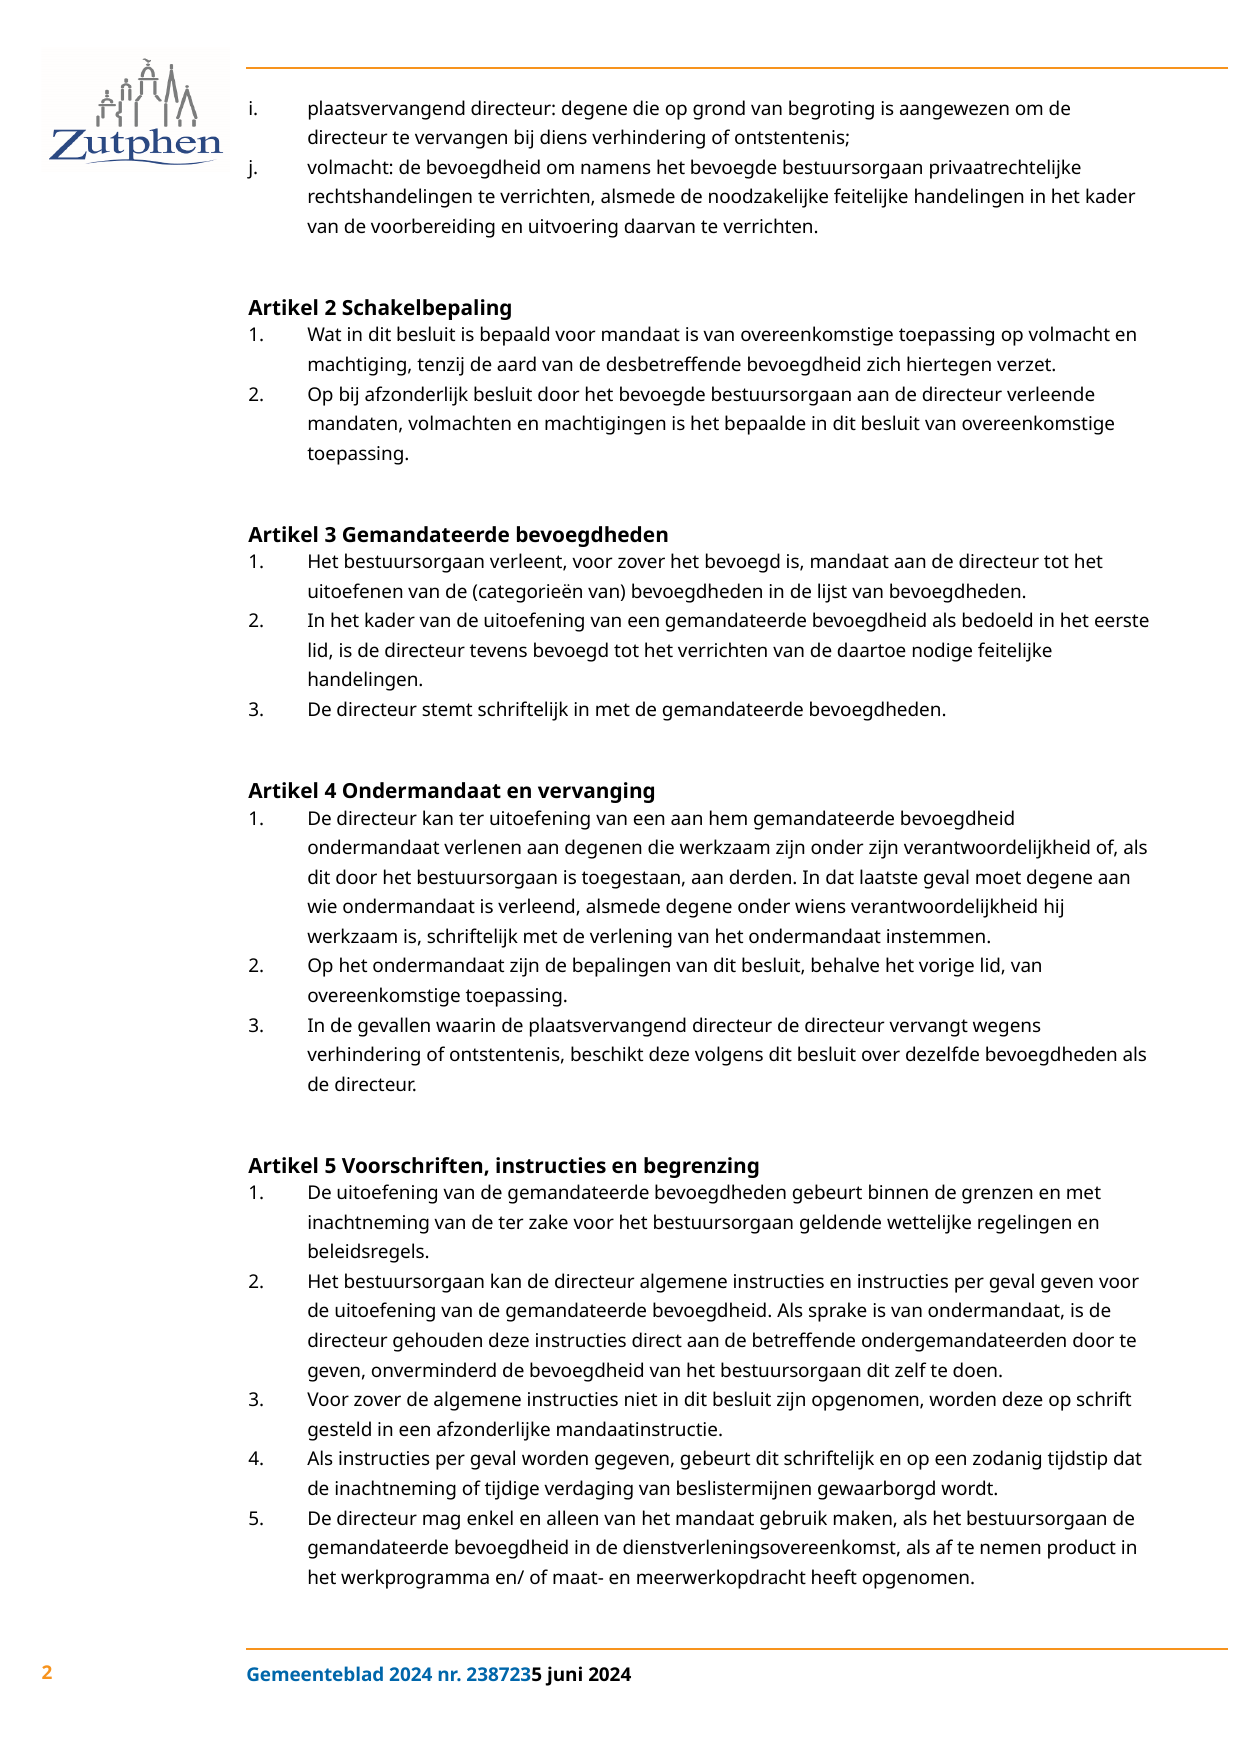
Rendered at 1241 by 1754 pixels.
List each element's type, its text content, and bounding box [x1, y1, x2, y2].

picture [41, 47, 231, 172]
list Op het ondermandaat zijn de bepalingen van dit besluit, behalve het vorige lid, van overeenkomstige toepassing. [248, 953, 1152, 1008]
text Artikel 5 Voorschriften, instructies en begrenzing [248, 1151, 1152, 1179]
list Het bestuursorgaan verleent, voor zover het bevoegd is, mandaat aan de directeur tot het uitoefenen van de (categorieën van) bevoegdheden in de lijst van bevoegdheden. [248, 548, 1152, 604]
list Als instructies per geval worden gegeven, gebeurt dit schriftelijk en op een zodanig tijdstip dat de inachtneming of tijdige verdaging van beslistermijnen gewaarborgd wordt. [248, 1446, 1152, 1501]
list Het bestuursorgaan kan de directeur algemene instructies en instructies per geval geven voor de uitoefening van de gemandateerde bevoegdheid. Als sprake is van ondermandaat, is de directeur gehouden deze instructies direct aan de betreffende ondergemandateerden door te geven, onverminderd de bevoegdheid van het bestuursorgaan dit zelf te doen. [248, 1268, 1152, 1383]
list In de gevallen waarin de plaatsvervangend directeur de directeur vervangt wegens verhindering of ontstentenis, beschikt deze volgens dit besluit over dezelfde bevoegdheden als de directeur. [248, 1012, 1152, 1097]
list In het kader van de uitoefening van een gemandateerde bevoegdheid als bedoeld in het eerste lid, is de directeur tevens bevoegd tot het verrichten van de daartoe nodige feitelijke handelingen. [248, 607, 1152, 692]
text Artikel 2 Schakelbepaling [248, 293, 1152, 322]
list Voor zover de algemene instructies niet in dit besluit zijn opgenomen, worden deze op schrift gesteld in een afzonderlijke mandaatinstructie. [248, 1386, 1152, 1442]
list Wat in dit besluit is bepaald voor mandaat is van overeenkomstige toepassing op volmacht en machtiging, tenzij de aard van de desbetreffende bevoegdheid zich hiertegen verzet. [248, 322, 1152, 377]
text Artikel 4 Ondermandaat en vervanging [248, 776, 1152, 805]
list plaatsvervangend directeur: degene die op grond van begroting is aangewezen om de directeur te vervangen bij diens verhindering of ontstentenis; [248, 95, 1152, 150]
list De directeur mag enkel en alleen van het mandaat gebruik maken, als het bestuursorgaan de gemandateerde bevoegdheid in de dienstverleningsovereenkomst, als af te nemen product in het werkprogramma en/ of maat- en meerwerkopdracht heeft opgenomen. [248, 1505, 1152, 1590]
text Artikel 3 Gemandateerde bevoegdheden [248, 520, 1152, 548]
list De directeur stemt schriftelijk in met de gemandateerde bevoegdheden. [248, 696, 1152, 722]
list De uitoefening van de gemandateerde bevoegdheden gebeurt binnen de grenzen en met inachtneming van de ter zake voor het bestuursorgaan geldende wettelijke regelingen en beleidsregels. [248, 1179, 1152, 1264]
list volmacht: de bevoegdheid om namens het bevoegde bestuursorgaan privaatrechtelijke rechtshandelingen te verrichten, alsmede de noodzakelijke feitelijke handelingen in het kader van de voorbereiding en uitvoering daarvan te verrichten. [248, 154, 1152, 239]
list De directeur kan ter uitoefening van een aan hem gemandateerde bevoegdheid ondermandaat verlenen aan degenen die werkzaam zijn onder zijn verantwoordelijkheid of, als dit door het bestuursorgaan is toegestaan, aan derden. In dat laatste geval moet degene aan wie ondermandaat is verleend, alsmede degene onder wiens verantwoordelijkheid hij werkzaam is, schriftelijk met de verlening van het ondermandaat instemmen. [248, 805, 1152, 949]
list Op bij afzonderlijk besluit door het bevoegde bestuursorgaan aan de directeur verleende mandaten, volmachten en machtigingen is het bepaalde in dit besluit van overeenkomstige toepassing. [248, 381, 1152, 466]
